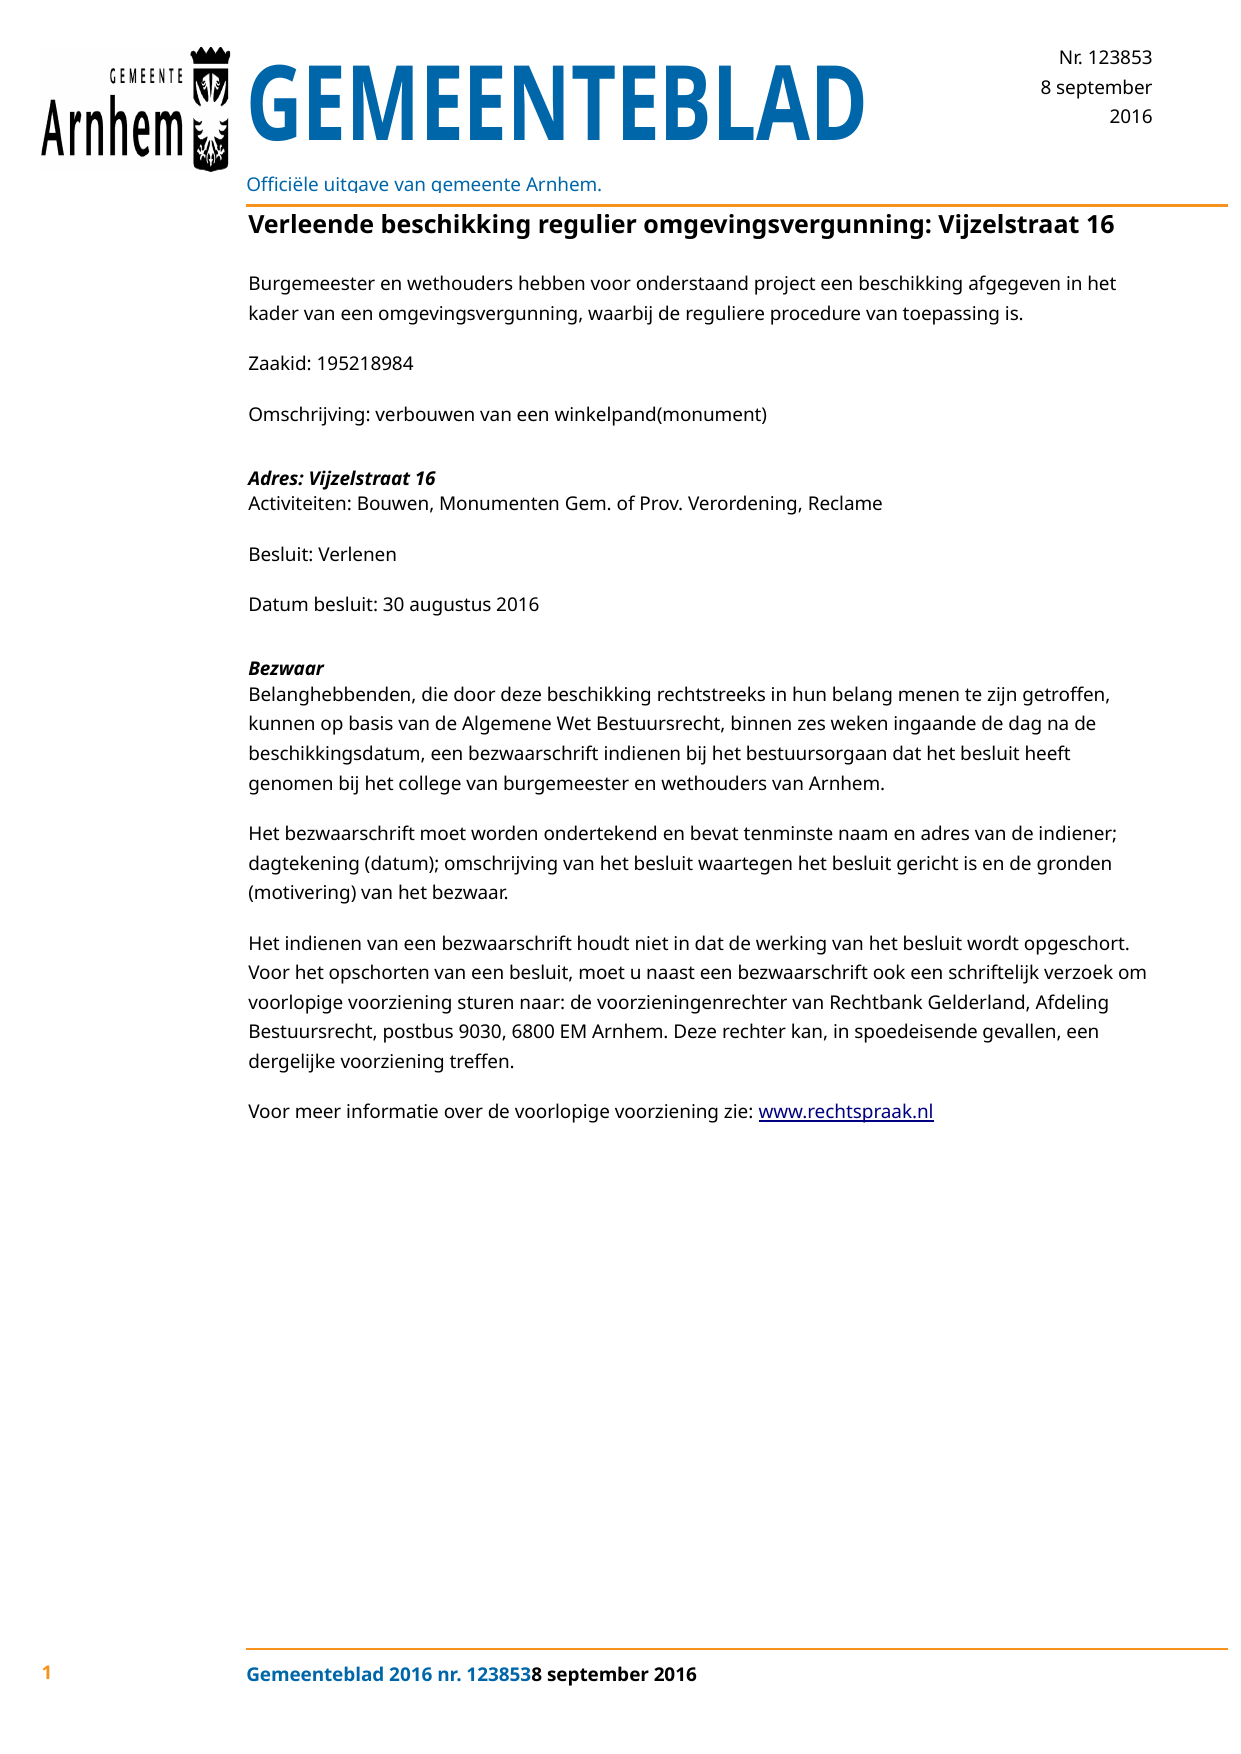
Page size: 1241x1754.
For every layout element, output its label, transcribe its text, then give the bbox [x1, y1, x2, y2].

text Zaakid: 195218984 [248, 350, 1152, 376]
text Belanghebbenden, die door deze beschikking rechtstreeks in hun belang menen te zijn getroffen, kunnen op basis van de Algemene Wet Bestuursrecht, binnen zes weken ingaande de dag na de beschikkingsdatum, een bezwaarschrift indienen bij het bestuursorgaan dat het besluit heeft genomen bij het college van burgemeester en wethouders van Arnhem. [248, 681, 1152, 795]
picture [41, 47, 231, 172]
text Bezwaar [248, 655, 1152, 681]
text Voor meer informatie over de voorlopige voorziening zie: www.rechtspraak.nl [248, 1098, 1152, 1124]
text Besluit: Verlenen [248, 541, 1152, 567]
text Burgemeester en wethouders hebben voor onderstaand project een beschikking afgegeven in het kader van een omgevingsvergunning, waarbij de reguliere procedure van toepassing is. [248, 270, 1152, 326]
text Het bezwaarschrift moet worden ondertekend en bevat tenminste naam en adres van de indiener; dagtekening (datum); omschrijving van het besluit waartegen het besluit gericht is en de gronden (motivering) van het bezwaar. [248, 820, 1152, 905]
text Verleende beschikking regulier omgevingsvergunning: Vijzelstraat 16 [248, 207, 1152, 241]
text Omschrijving: verbouwen van een winkelpand(monument) [248, 401, 1152, 426]
text Het indienen van een bezwaarschrift houdt niet in dat de werking van het besluit wordt opgeschort. Voor het opschorten van een besluit, moet u naast een bezwaarschrift ook een schriftelijk verzoek om voorlopige voorziening sturen naar: de voorzieningenrechter van Rechtbank Gelderland, Afdeling Bestuursrecht, postbus 9030, 6800 EM Arnhem. Deze rechter kan, in spoedeisende gevallen, een dergelijke voorziening treffen. [248, 930, 1152, 1074]
text Activiteiten: Bouwen, Monumenten Gem. of Prov. Verordening, Reclame [248, 490, 1152, 516]
text Datum besluit: 30 augustus 2016 [248, 591, 1152, 617]
text Adres: Vijzelstraat 16 [248, 465, 1152, 490]
